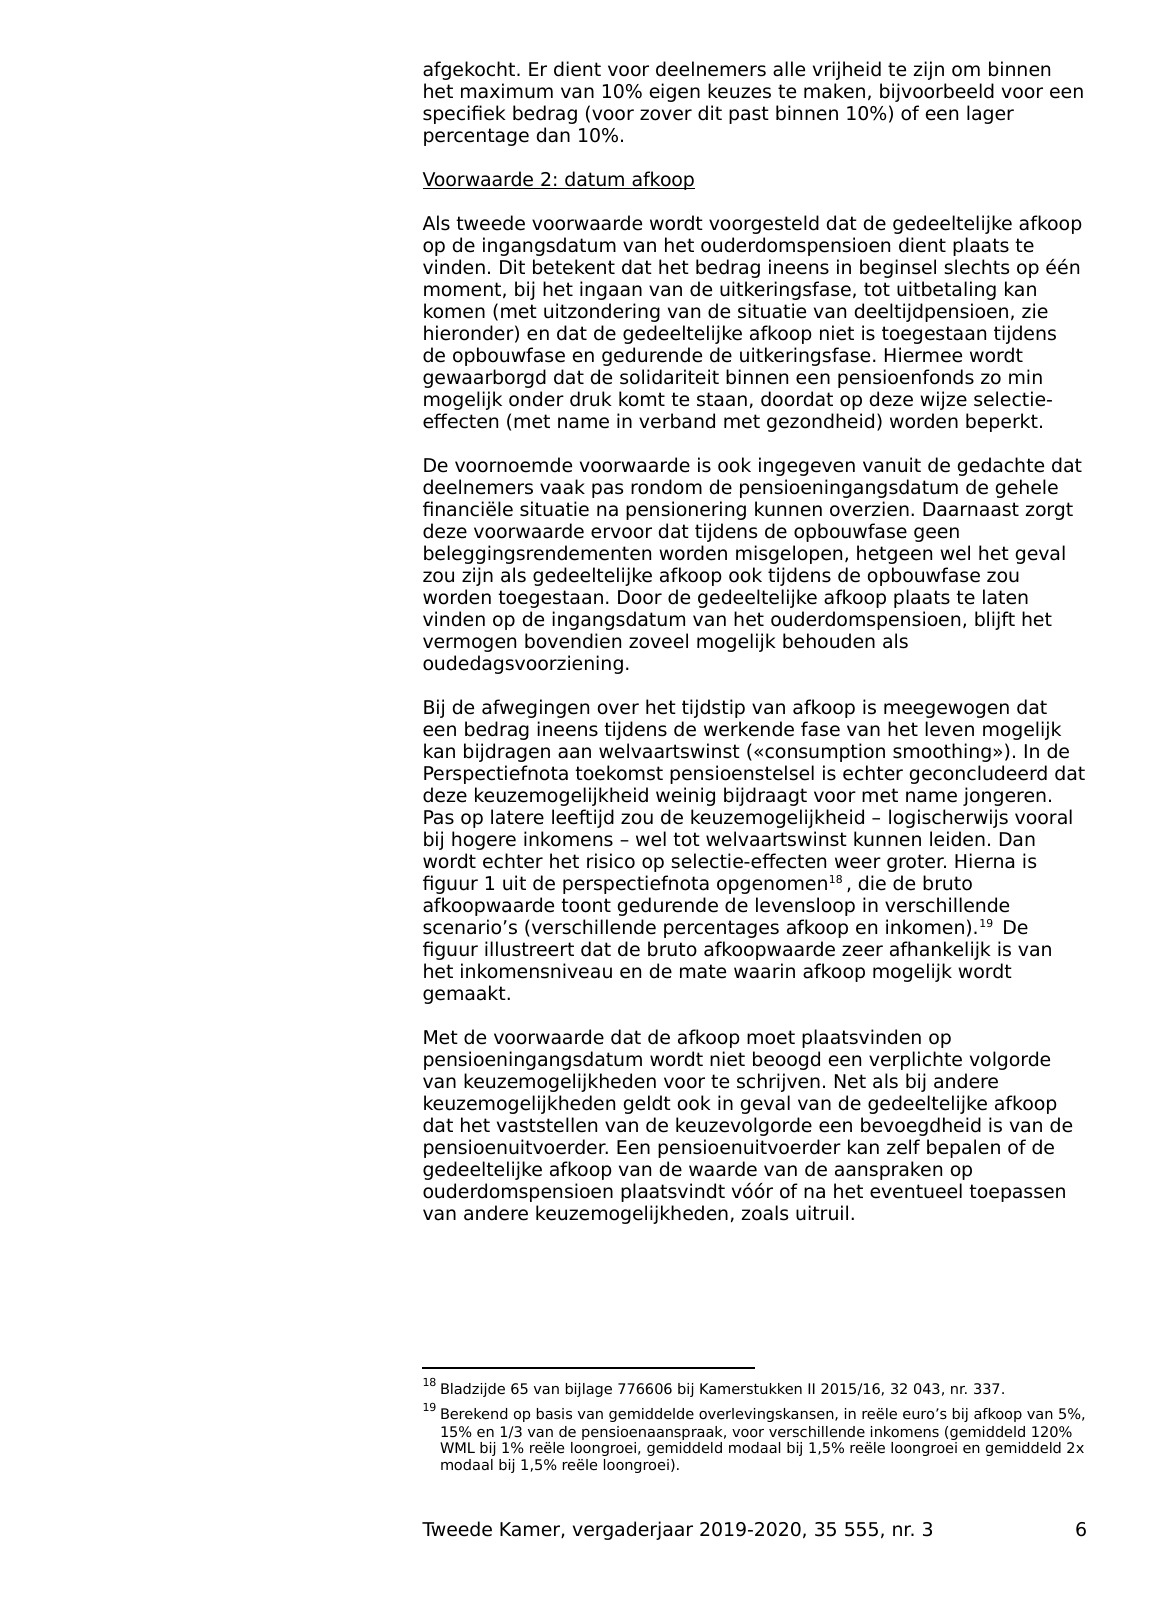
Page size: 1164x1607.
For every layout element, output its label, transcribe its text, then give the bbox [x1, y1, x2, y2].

text Berekend op basis van gemiddelde overlevingskansen, in reële euro’s bij afkoop van 5%, 15% en 1/3 van de pensioenaanspraak, voor verschillende inkomens (gemiddeld 120% WML bij 1% reële loongroei, gemiddeld modaal bij 1,5% reële loongroei en gemiddeld 2x modaal bij 1,5% reële loongroei). [422, 1402, 1087, 1474]
subtitle Voorwaarde 2: datum afkoop [422, 169, 1087, 191]
text Bij de afwegingen over het tijdstip van afkoop is meegewogen dat een bedrag ineens tijdens de werkende fase van het leven mogelijk kan bijdragen aan welvaartswinst («consumption smoothing»). In de Perspectiefnota toekomst pensioenstelsel is echter geconcludeerd dat deze keuzemogelijkheid weinig bijdraagt voor met name jongeren. Pas op latere leeftijd zou de keuzemogelijkheid – logischerwijs vooral bij hogere inkomens – wel tot welvaartswinst kunnen leiden. Dan wordt echter het risico op selectie-effecten weer groter. Hierna is figuur 1 uit de perspectiefnota opgenomen, die de bruto afkoopwaarde toont gedurende de levensloop in verschillende scenario’s (verschillende percentages afkoop en inkomen). De figuur illustreert dat de bruto afkoopwaarde zeer afhankelijk is van het inkomensniveau en de mate waarin afkoop mogelijk wordt gemaakt. [422, 697, 1087, 1005]
text De voornoemde voorwaarde is ook ingegeven vanuit de gedachte dat deelnemers vaak pas rondom de pensioeningangsdatum de gehele financiële situatie na pensionering kunnen overzien. Daarnaast zorgt deze voorwaarde ervoor dat tijdens de opbouwfase geen beleggingsrendementen worden misgelopen, hetgeen wel het geval zou zijn als gedeeltelijke afkoop ook tijdens de opbouwfase zou worden toegestaan. Door de gedeeltelijke afkoop plaats te laten vinden op de ingangsdatum van het ouderdomspensioen, blijft het vermogen bovendien zoveel mogelijk behouden als oudedagsvoorziening. [422, 455, 1087, 675]
text Met de voorwaarde dat de afkoop moet plaatsvinden op pensioeningangsdatum wordt niet beoogd een verplichte volgorde van keuzemogelijkheden voor te schrijven. Net als bij andere keuzemogelijkheden geldt ook in geval van de gedeeltelijke afkoop dat het vaststellen van de keuzevolgorde een bevoegdheid is van de pensioenuitvoerder. Een pensioenuitvoerder kan zelf bepalen of de gedeeltelijke afkoop van de waarde van de aanspraken op ouderdomspensioen plaatsvindt vóór of na het eventueel toepassen van andere keuzemogelijkheden, zoals uitruil. [422, 1027, 1087, 1225]
text afgekocht. Er dient voor deelnemers alle vrijheid te zijn om binnen het maximum van 10% eigen keuzes te maken, bijvoorbeeld voor een specifiek bedrag (voor zover dit past binnen 10%) of een lager percentage dan 10%. [422, 59, 1087, 147]
text Als tweede voorwaarde wordt voorgesteld dat de gedeeltelijke afkoop op de ingangsdatum van het ouderdomspensioen dient plaats te vinden. Dit betekent dat het bedrag ineens in beginsel slechts op één moment, bij het ingaan van de uitkeringsfase, tot uitbetaling kan komen (met uitzondering van de situatie van deeltijdpensioen, zie hieronder) en dat de gedeeltelijke afkoop niet is toegestaan tijdens de opbouwfase en gedurende de uitkeringsfase. Hiermee wordt gewaarborgd dat de solidariteit binnen een pensioenfonds zo min mogelijk onder druk komt te staan, doordat op deze wijze selectie-effecten (met name in verband met gezondheid) worden beperkt. [422, 213, 1087, 433]
text Bladzijde 65 van bijlage 776606 bij Kamerstukken II 2015/16, 32 043, nr. 337. [422, 1377, 1087, 1399]
